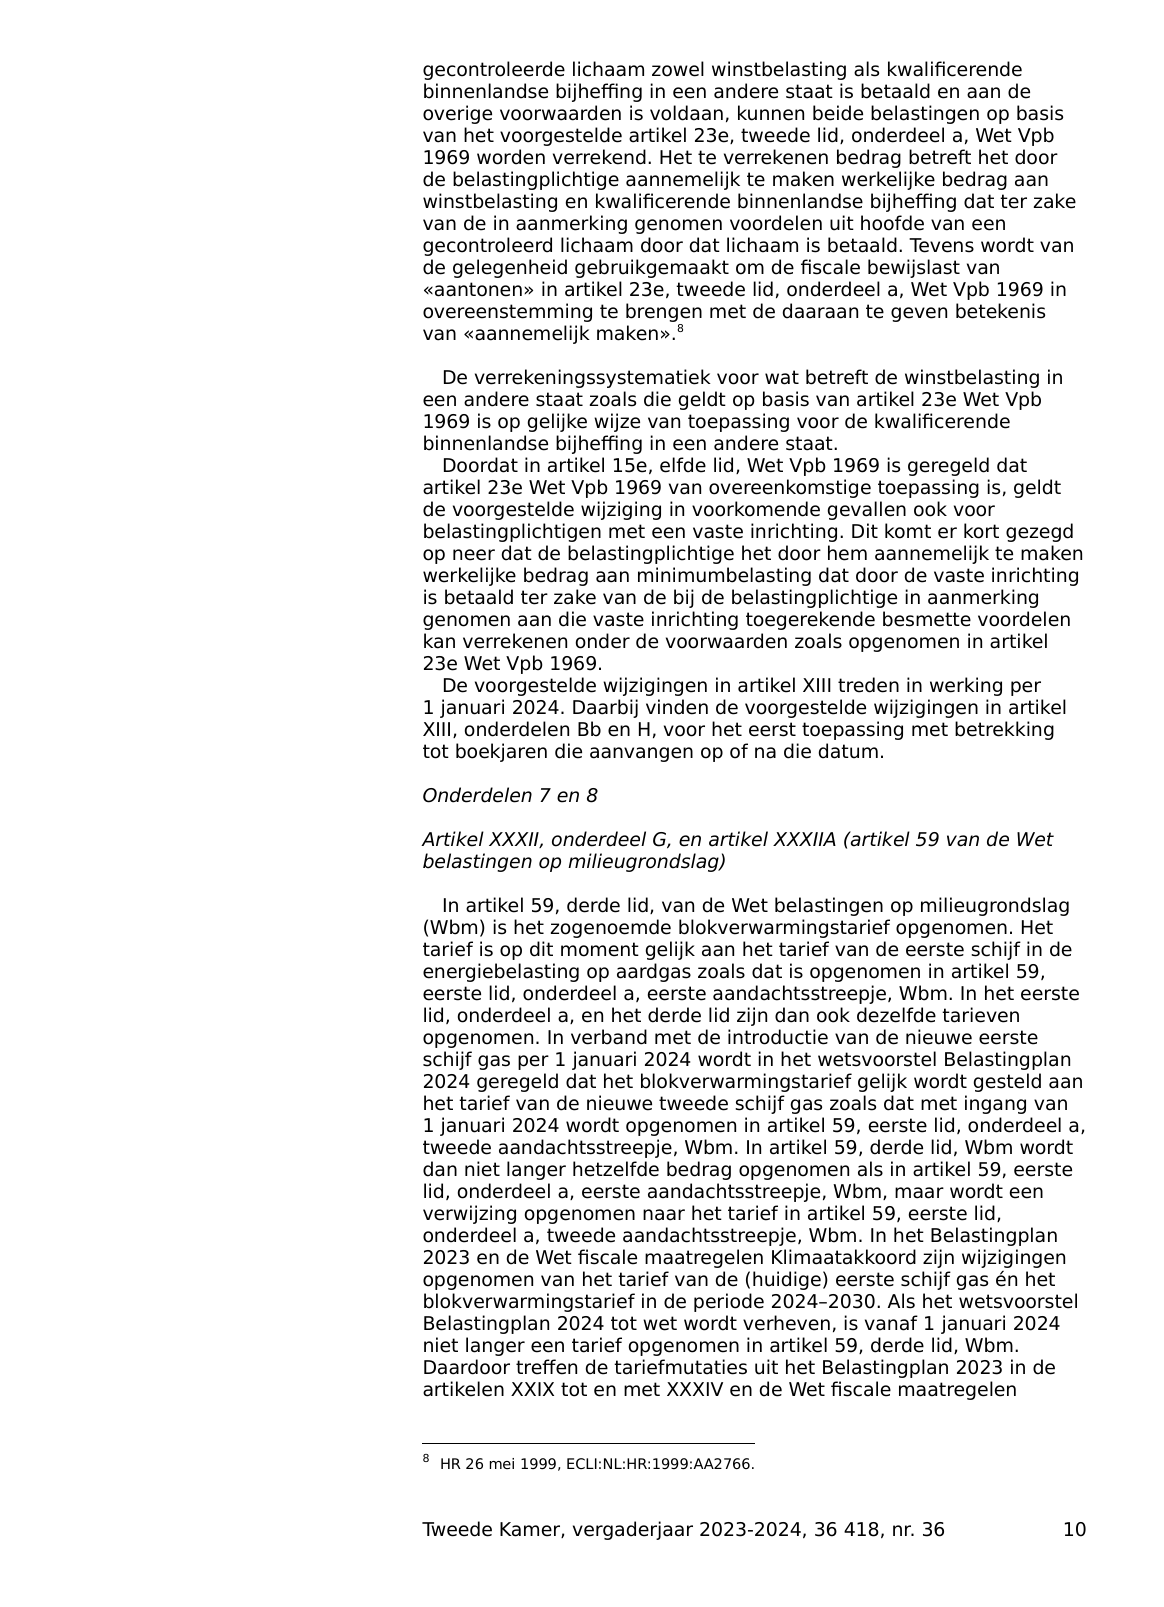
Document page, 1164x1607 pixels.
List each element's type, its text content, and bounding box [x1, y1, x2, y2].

text In artikel 59, derde lid, van de Wet belastingen op milieugrondslag (Wbm) is het zogenoemde blokverwarmingstarief opgenomen. Het tarief is op dit moment gelijk aan het tarief van de eerste schijf in de energiebelasting op aardgas zoals dat is opgenomen in artikel 59, eerste lid, onderdeel a, eerste aandachtsstreepje, Wbm. In het eerste lid, onderdeel a, en het derde lid zijn dan ook dezelfde tarieven opgenomen. In verband met de introductie van de nieuwe eerste schijf gas per 1 januari 2024 wordt in het wetsvoorstel Belastingplan 2024 geregeld dat het blokverwarmingstarief gelijk wordt gesteld aan het tarief van de nieuwe tweede schijf gas zoals dat met ingang van 1 januari 2024 wordt opgenomen in artikel 59, eerste lid, onderdeel a, tweede aandachtsstreepje, Wbm. In artikel 59, derde lid, Wbm wordt dan niet langer hetzelfde bedrag opgenomen als in artikel 59, eerste lid, onderdeel a, eerste aandachtsstreepje, Wbm, maar wordt een verwijzing opgenomen naar het tarief in artikel 59, eerste lid, onderdeel a, tweede aandachtsstreepje, Wbm. In het Belastingplan 2023 en de Wet fiscale maatregelen Klimaatakkoord zijn wijzigingen opgenomen van het tarief van de (huidige) eerste schijf gas én het blokverwarmingstarief in de periode 2024–2030. Als het wetsvoorstel Belastingplan 2024 tot wet wordt verheven, is vanaf 1 januari 2024 niet langer een tarief opgenomen in artikel 59, derde lid, Wbm. Daardoor treffen de tariefmutaties uit het Belastingplan 2023 in de artikelen XXIX tot en met XXXIV en de Wet fiscale maatregelen [422, 895, 1087, 1401]
subtitle Onderdelen 7 en 8 [422, 785, 1087, 807]
text gecontroleerde lichaam zowel winstbelasting als kwalificerende binnenlandse bijheffing in een andere staat is betaald en aan de overige voorwaarden is voldaan, kunnen beide belastingen op basis van het voorgestelde artikel 23e, tweede lid, onderdeel a, Wet Vpb 1969 worden verrekend. Het te verrekenen bedrag betreft het door de belastingplichtige aannemelijk te maken werkelijke bedrag aan winstbelasting en kwalificerende binnenlandse bijheffing dat ter zake van de in aanmerking genomen voordelen uit hoofde van een gecontroleerd lichaam door dat lichaam is betaald. Tevens wordt van de gelegenheid gebruikgemaakt om de fiscale bewijslast van «aantonen» in artikel 23e, tweede lid, onderdeel a, Wet Vpb 1969 in overeenstemming te brengen met de daaraan te geven betekenis van «aannemelijk maken». [422, 59, 1087, 345]
text HR 26 mei 1999, ECLI:NL:HR:1999:AA2766. [422, 1452, 1087, 1474]
text De voorgestelde wijzigingen in artikel XIII treden in werking per 1 januari 2024. Daarbij vinden de voorgestelde wijzigingen in artikel XIII, onderdelen Bb en H, voor het eerst toepassing met betrekking tot boekjaren die aanvangen op of na die datum. [422, 675, 1087, 763]
text De verrekeningssystematiek voor wat betreft de winstbelasting in een andere staat zoals die geldt op basis van artikel 23e Wet Vpb 1969 is op gelijke wijze van toepassing voor de kwalificerende binnenlandse bijheffing in een andere staat. [422, 367, 1087, 455]
subtitle Artikel XXXII, onderdeel G, en artikel XXXIIA (artikel 59 van de Wet belastingen op milieugrondslag) [422, 829, 1087, 873]
text Doordat in artikel 15e, elfde lid, Wet Vpb 1969 is geregeld dat artikel 23e Wet Vpb 1969 van overeenkomstige toepassing is, geldt de voorgestelde wijziging in voorkomende gevallen ook voor belastingplichtigen met een vaste inrichting. Dit komt er kort gezegd op neer dat de belastingplichtige het door hem aannemelijk te maken werkelijke bedrag aan minimumbelasting dat door de vaste inrichting is betaald ter zake van de bij de belastingplichtige in aanmerking genomen aan die vaste inrichting toegerekende besmette voordelen kan verrekenen onder de voorwaarden zoals opgenomen in artikel 23e Wet Vpb 1969. [422, 455, 1087, 675]
